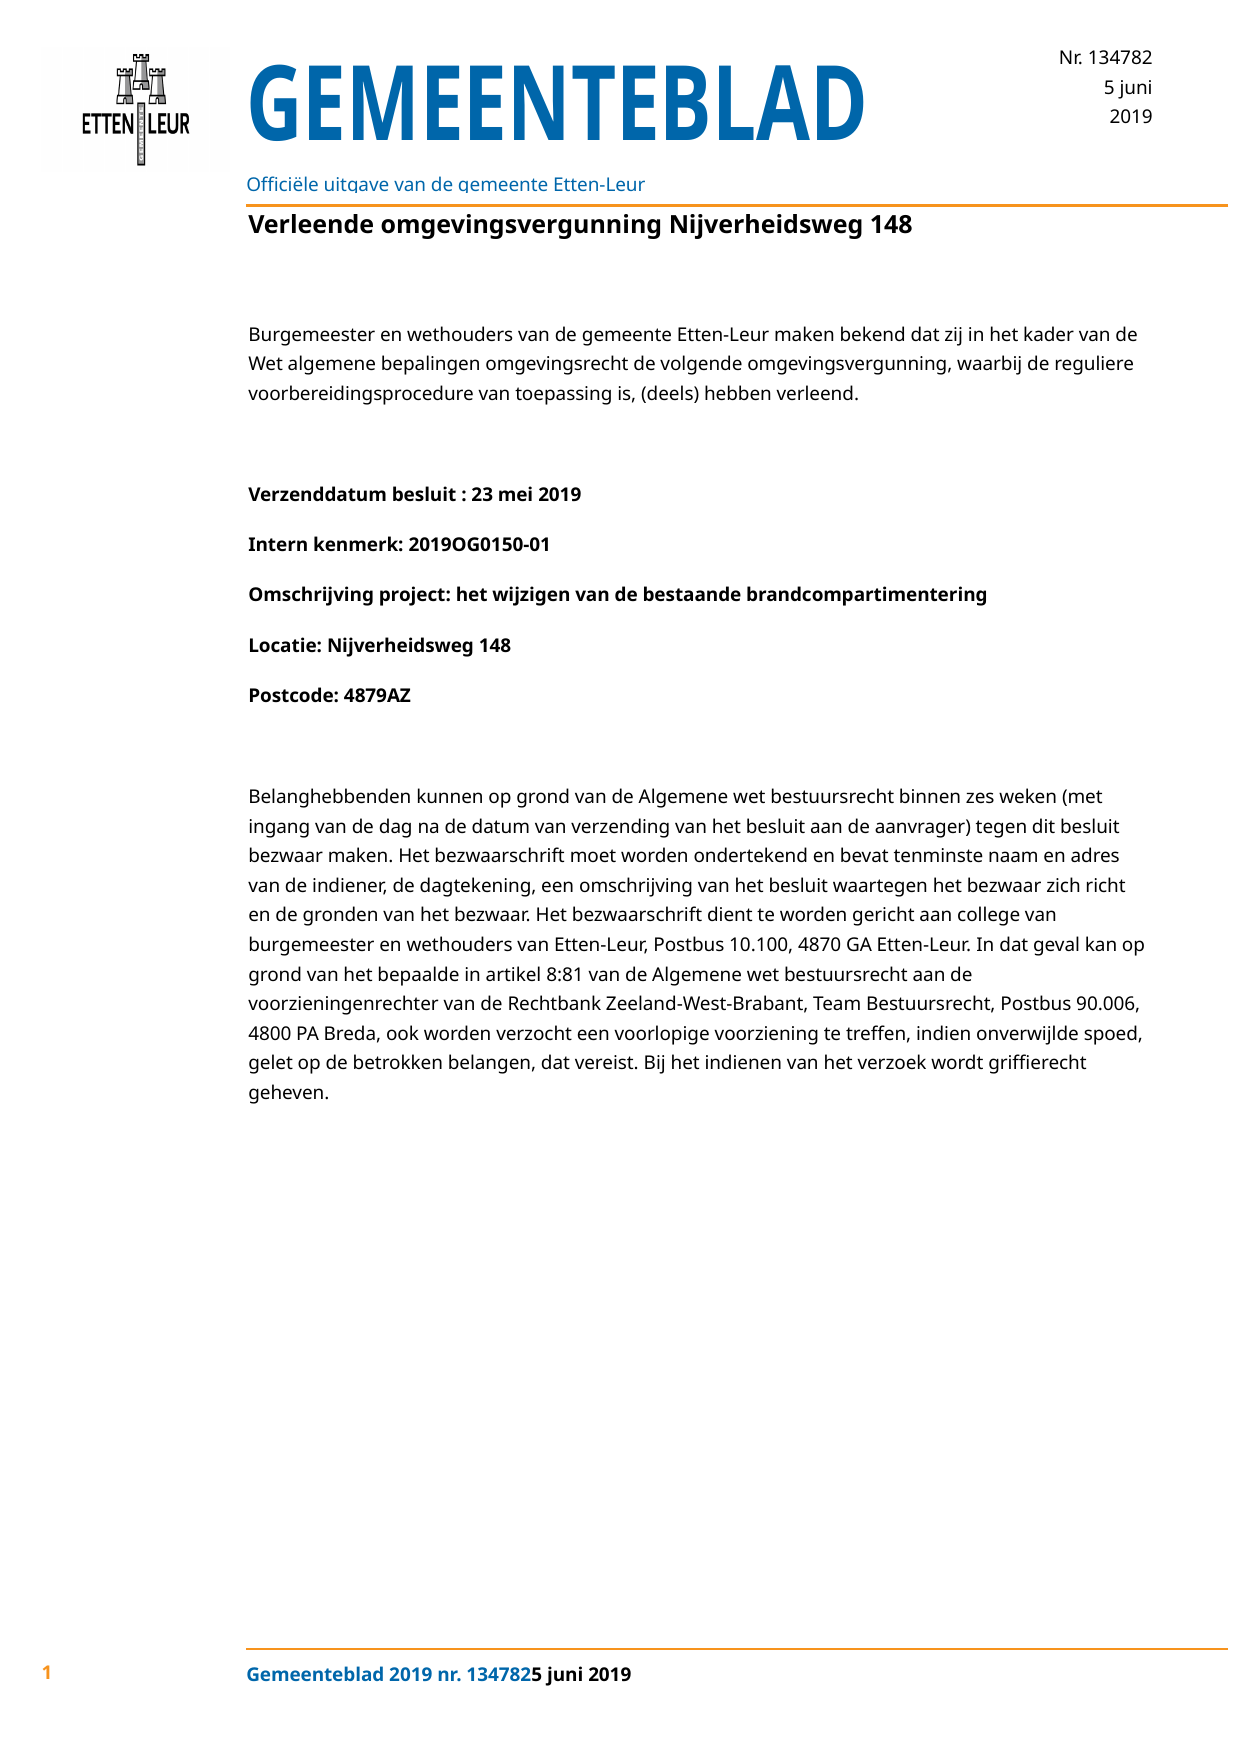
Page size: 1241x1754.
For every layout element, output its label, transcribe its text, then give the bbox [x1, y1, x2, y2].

text Intern kenmerk: 2019OG0150-01 [248, 531, 1152, 557]
text Omschrijving project: het wijzigen van de bestaande brandcompartimentering [248, 582, 1152, 607]
text Belanghebbenden kunnen op grond van de Algemene wet bestuursrecht binnen zes weken (met ingang van de dag na de datum van verzending van het besluit aan de aanvrager) tegen dit besluit bezwaar maken. Het bezwaarschrift moet worden ondertekend en bevat tenminste naam en adres van de indiener, de dagtekening, een omschrijving van het besluit waartegen het bezwaar zich richt en de gronden van het bezwaar. Het bezwaarschrift dient te worden gericht aan college van burgemeester en wethouders van Etten-Leur, Postbus 10.100, 4870 GA Etten-Leur. In dat geval kan op grond van het bepaalde in artikel 8:81 van de Algemene wet bestuursrecht aan de voorzieningenrechter van de Rechtbank Zeeland-West-Brabant, Team Bestuursrecht, Postbus 90.006, 4800 PA Breda, ook worden verzocht een voorlopige voorziening te treffen, indien onverwijlde spoed, gelet op de betrokken belangen, dat vereist. Bij het indienen van het verzoek wordt griffierecht geheven. [248, 783, 1152, 1105]
text Verzenddatum besluit : 23 mei 2019 [248, 481, 1152, 506]
text Postcode: 4879AZ [248, 682, 1152, 708]
text Verleende omgevingsvergunning Nijverheidsweg 148 [248, 207, 1152, 241]
picture [41, 47, 231, 172]
text Locatie: Nijverheidsweg 148 [248, 632, 1152, 658]
text Burgemeester en wethouders van de gemeente Etten-Leur maken bekend dat zij in het kader van de Wet algemene bepalingen omgevingsrecht de volgende omgevingsvergunning, waarbij de reguliere voorbereidingsprocedure van toepassing is, (deels) hebben verleend. [248, 321, 1152, 406]
